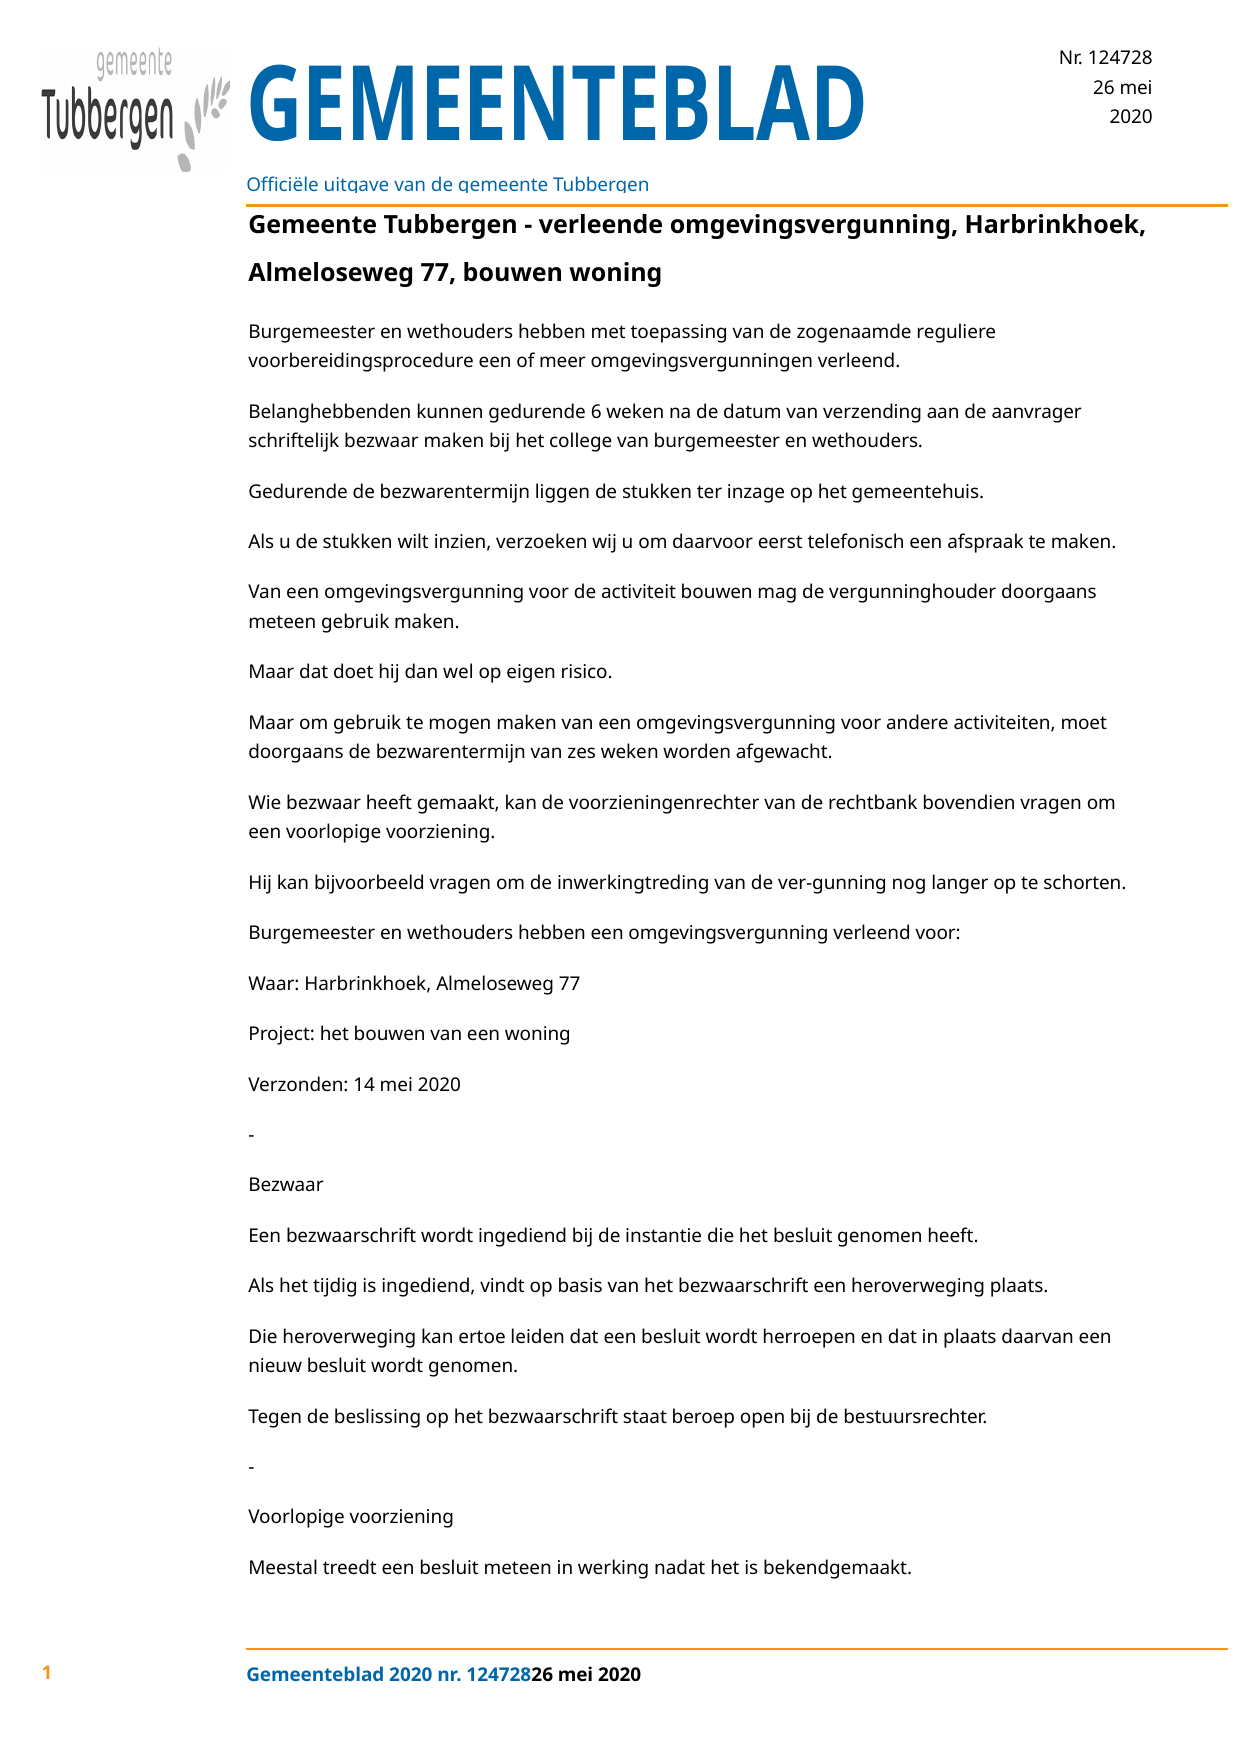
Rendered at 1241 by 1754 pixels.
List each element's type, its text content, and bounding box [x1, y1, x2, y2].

text Als het tijdig is ingediend, vindt op basis van het bezwaarschrift een heroverweging plaats. [248, 1272, 1152, 1298]
text Maar dat doet hij dan wel op eigen risico. [248, 659, 1152, 684]
text Van een omgevingsvergunning voor de activiteit bouwen mag de vergunninghouder doorgaans meteen gebruik maken. [248, 579, 1152, 634]
text Hij kan bijvoorbeeld vragen om de inwerkingtreding van de ver-gunning nog langer op te schorten. [248, 869, 1152, 895]
text Burgemeester en wethouders hebben een omgevingsvergunning verleend voor: [248, 919, 1152, 945]
text Meestal treedt een besluit meteen in werking nadat het is bekendgemaakt. [248, 1554, 1152, 1580]
text Burgemeester en wethouders hebben met toepassing van de zogenaamde reguliere voorbereidingsprocedure een of meer omgevingsvergunningen verleend. [248, 318, 1152, 373]
text Project: het bouwen van een woning [248, 1020, 1152, 1046]
text Belanghebbenden kunnen gedurende 6 weken na de datum van verzending aan de aanvrager schriftelijk bezwaar maken bij het college van burgemeester en wethouders. [248, 398, 1152, 453]
text Maar om gebruik te mogen maken van een omgevingsvergunning voor andere activiteiten, moet doorgaans de bezwarentermijn van zes weken worden afgewacht. [248, 709, 1152, 764]
text Gemeente Tubbergen - verleende omgevingsvergunning, Harbrinkhoek, Almeloseweg 77, bouwen woning [248, 207, 1152, 288]
picture [41, 47, 231, 172]
text Als u de stukken wilt inzien, verzoeken wij u om daarvoor eerst telefonisch een afspraak te maken. [248, 528, 1152, 554]
text Voorlopige voorziening [248, 1504, 1152, 1529]
text Een bezwaarschrift wordt ingediend bij de instantie die het besluit genomen heeft. [248, 1222, 1152, 1248]
text Verzonden: 14 mei 2020 [248, 1071, 1152, 1097]
text - [248, 1121, 1152, 1147]
text Die heroverweging kan ertoe leiden dat een besluit wordt herroepen en dat in plaats daarvan een nieuw besluit wordt genomen. [248, 1323, 1152, 1378]
text - [248, 1453, 1152, 1479]
text Tegen de beslissing op het bezwaarschrift staat beroep open bij de bestuursrechter. [248, 1403, 1152, 1429]
text Bezwaar [248, 1172, 1152, 1197]
text Gedurende de bezwarentermijn liggen de stukken ter inzage op het gemeentehuis. [248, 478, 1152, 504]
text Waar: Harbrinkhoek, Almeloseweg 77 [248, 970, 1152, 996]
text Wie bezwaar heeft gemaakt, kan de voorzieningenrechter van de rechtbank bovendien vragen om een voorlopige voorziening. [248, 789, 1152, 844]
